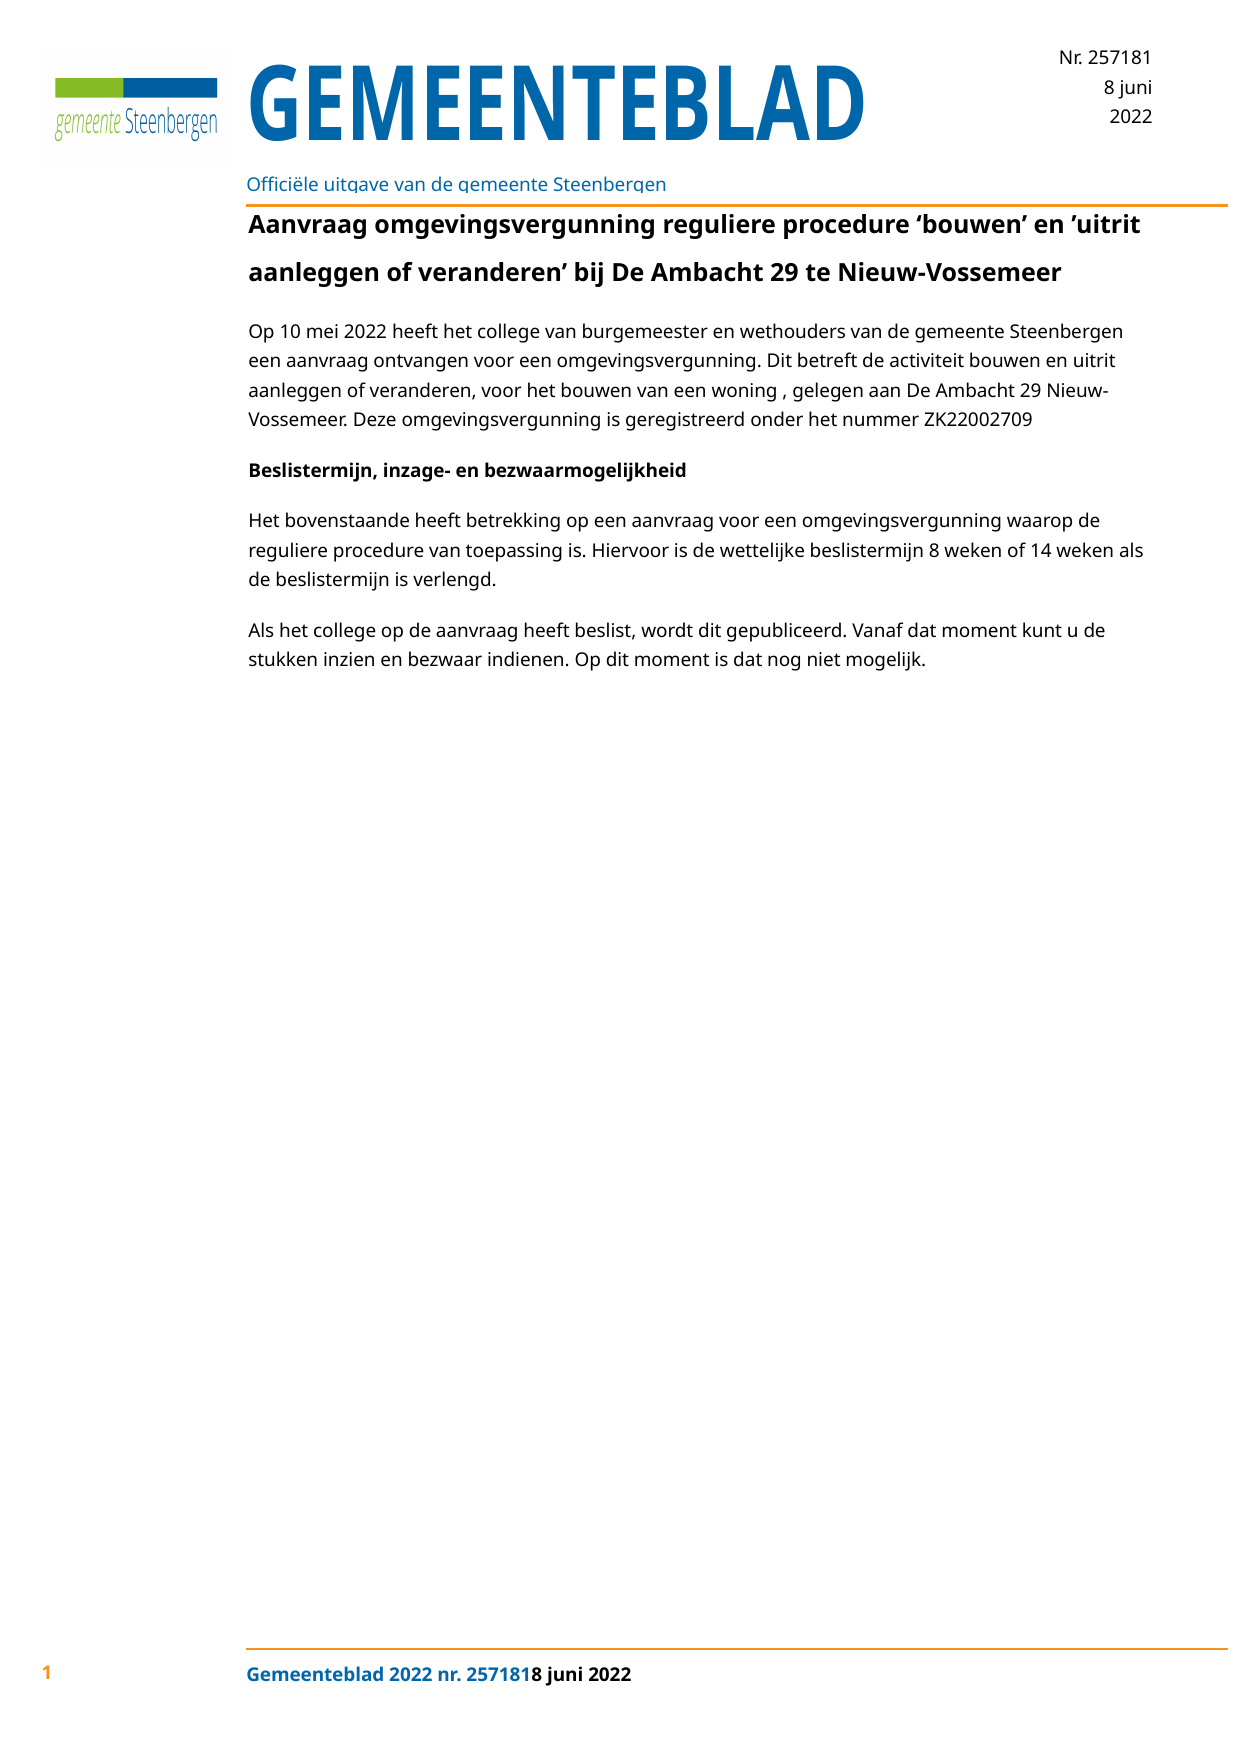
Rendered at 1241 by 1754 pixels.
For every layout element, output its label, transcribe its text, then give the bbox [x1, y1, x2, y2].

text Op 10 mei 2022 heeft het college van burgemeester en wethouders van de gemeente Steenbergen een aanvraag ontvangen voor een omgevingsvergunning. Dit betreft de activiteit bouwen en uitrit aanleggen of veranderen, voor het bouwen van een woning , gelegen aan De Ambacht 29 Nieuw-Vossemeer. Deze omgevingsvergunning is geregistreerd onder het nummer ZK22002709 [248, 318, 1152, 432]
text Als het college op de aanvraag heeft beslist, wordt dit gepubliceerd. Vanaf dat moment kunt u de stukken inzien en bezwaar indienen. Op dit moment is dat nog niet mogelijk. [248, 617, 1152, 672]
picture [41, 47, 231, 172]
text Aanvraag omgevingsvergunning reguliere procedure ‘bouwen’ en ’uitrit aanleggen of veranderen’ bij De Ambacht 29 te Nieuw-Vossemeer [248, 207, 1152, 288]
text Het bovenstaande heeft betrekking op een aanvraag voor een omgevingsvergunning waarop de reguliere procedure van toepassing is. Hiervoor is de wettelijke beslistermijn 8 weken of 14 weken als de beslistermijn is verlengd. [248, 507, 1152, 592]
text Beslistermijn, inzage- en bezwaarmogelijkheid [248, 457, 1152, 483]
